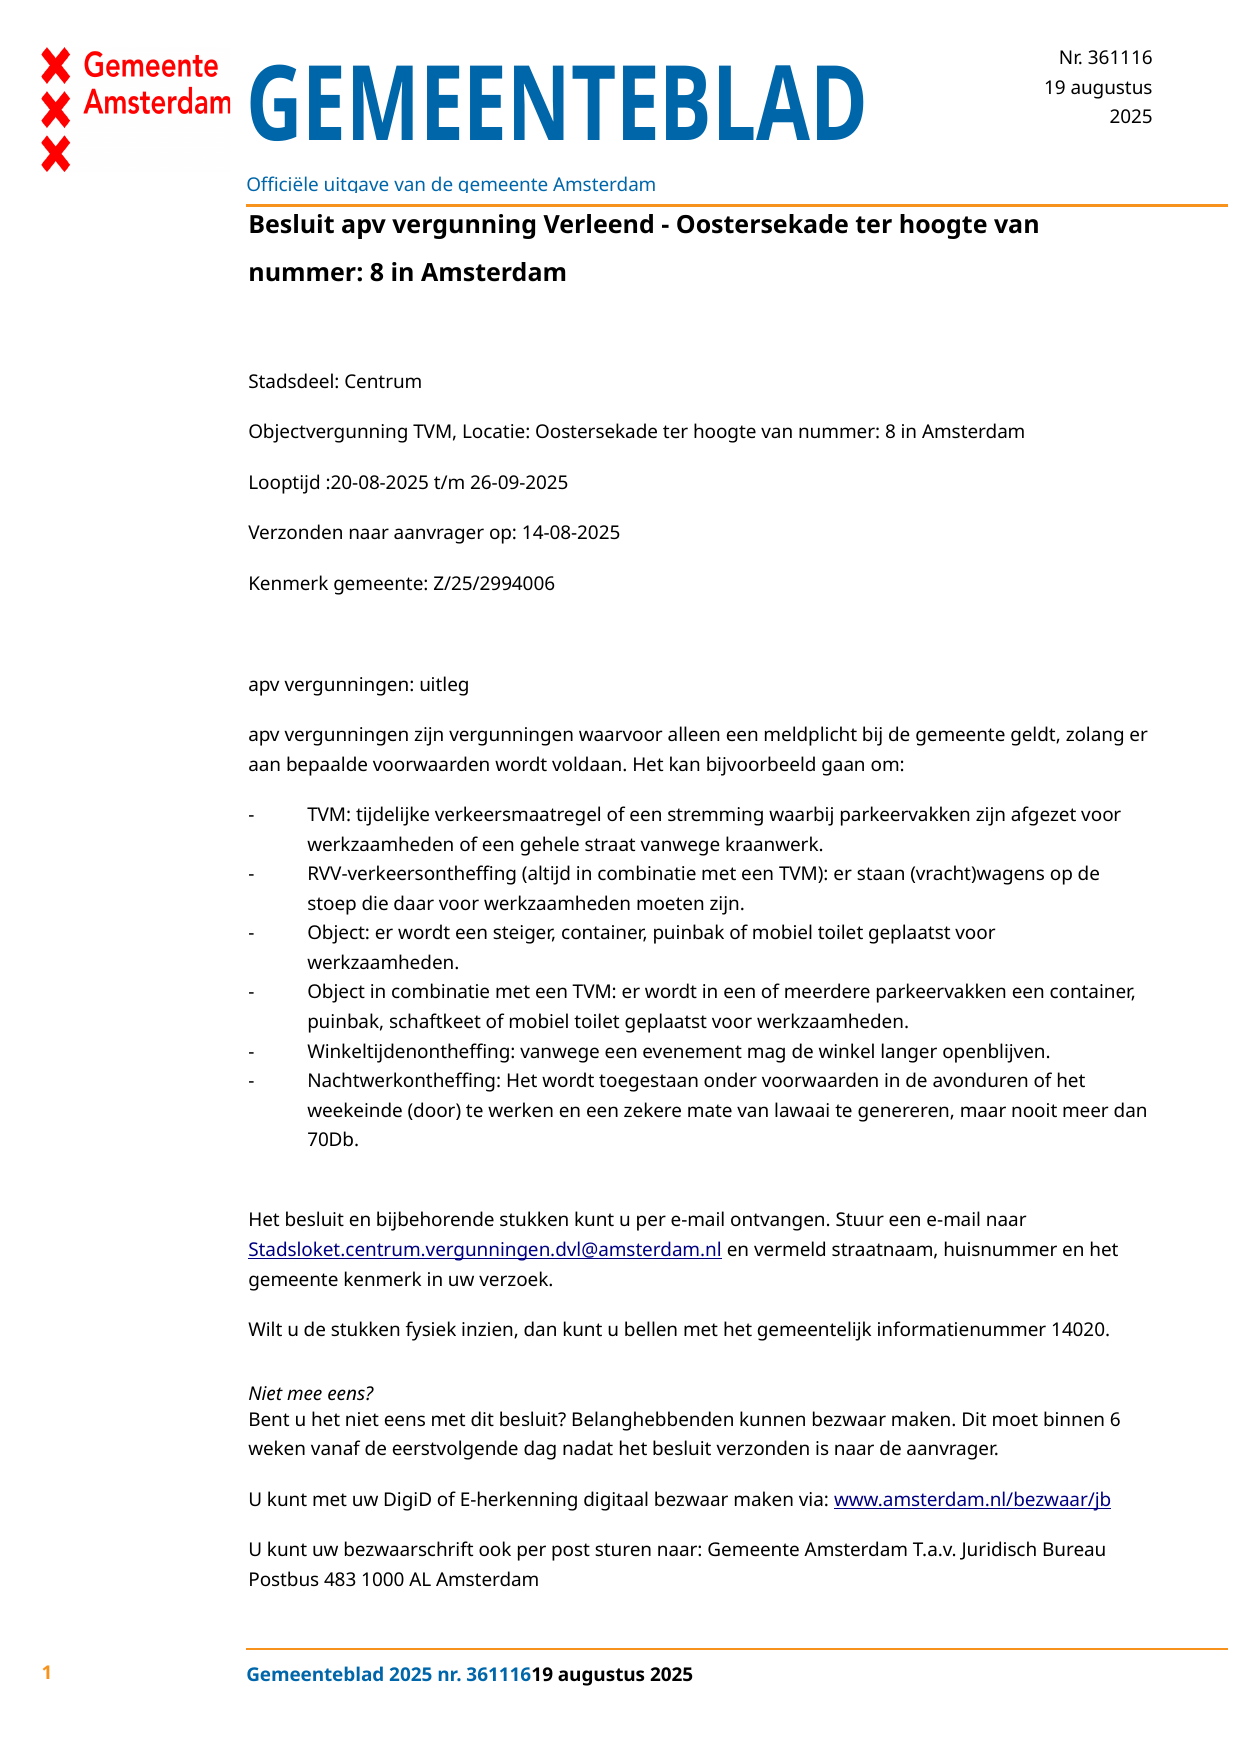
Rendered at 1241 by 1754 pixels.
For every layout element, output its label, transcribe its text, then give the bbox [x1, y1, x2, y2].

text apv vergunningen zijn vergunningen waarvoor alleen een meldplicht bij de gemeente geldt, zolang er aan bepaalde voorwaarden wordt voldaan. Het kan bijvoorbeeld gaan om: [248, 721, 1152, 777]
picture [41, 47, 231, 172]
text Verzonden naar aanvrager op: 14-08-2025 [248, 519, 1152, 545]
text apv vergunningen: uitleg [248, 671, 1152, 697]
text Objectvergunning TVM, Locatie: Oostersekade ter hoogte van nummer: 8 in Amsterdam [248, 419, 1152, 444]
text Wilt u de stukken fysiek inzien, dan kunt u bellen met het gemeentelijk informatienummer 14020. [248, 1316, 1152, 1342]
list Object in combinatie met een TVM: er wordt in een of meerdere parkeervakken een container, puinbak, schaftkeet of mobiel toilet geplaatst voor werkzaamheden. [248, 979, 1152, 1034]
text Kenmerk gemeente: Z/25/2994006 [248, 570, 1152, 596]
text Niet mee eens? [248, 1380, 1152, 1406]
text Bent u het niet eens met dit besluit? Belanghebbenden kunnen bezwaar maken. Dit moet binnen 6 weken vanaf de eerstvolgende dag nadat het besluit verzonden is naar de aanvrager. [248, 1406, 1152, 1461]
text U kunt met uw DigiD of E-herkenning digitaal bezwaar maken via: www.amsterdam.nl/bezwaar/jb [248, 1486, 1152, 1512]
text Besluit apv vergunning Verleend - Oostersekade ter hoogte van nummer: 8 in Amsterdam [248, 207, 1152, 288]
list Nachtwerkontheffing: Het wordt toegestaan onder voorwaarden in de avonduren of het weekeinde (door) te werken en een zekere mate van lawaai te genereren, maar nooit meer dan 70Db. [248, 1067, 1152, 1152]
list Object: er wordt een steiger, container, puinbak of mobiel toilet geplaatst voor werkzaamheden. [248, 919, 1152, 975]
text Stadsdeel: Centrum [248, 368, 1152, 394]
text Looptijd :20-08-2025 t/m 26-09-2025 [248, 469, 1152, 495]
text Het besluit en bijbehorende stukken kunt u per e-mail ontvangen. Stuur een e-mail naar Stadsloket.centrum.vergunningen.dvl@amsterdam.nl en vermeld straatnaam, huisnummer en het gemeente kenmerk in uw verzoek. [248, 1207, 1152, 1292]
text U kunt uw bezwaarschrift ook per post sturen naar: Gemeente Amsterdam T.a.v. Juridisch Bureau Postbus 483 1000 AL Amsterdam [248, 1536, 1152, 1592]
list RVV-verkeersontheffing (altijd in combinatie met een TVM): er staan (vracht)wagens op de stoep die daar voor werkzaamheden moeten zijn. [248, 860, 1152, 916]
list TVM: tijdelijke verkeersmaatregel of een stremming waarbij parkeervakken zijn afgezet voor werkzaamheden of een gehele straat vanwege kraanwerk. [248, 801, 1152, 857]
list Winkeltijdenontheffing: vanwege een evenement mag de winkel langer openblijven. [248, 1038, 1152, 1064]
